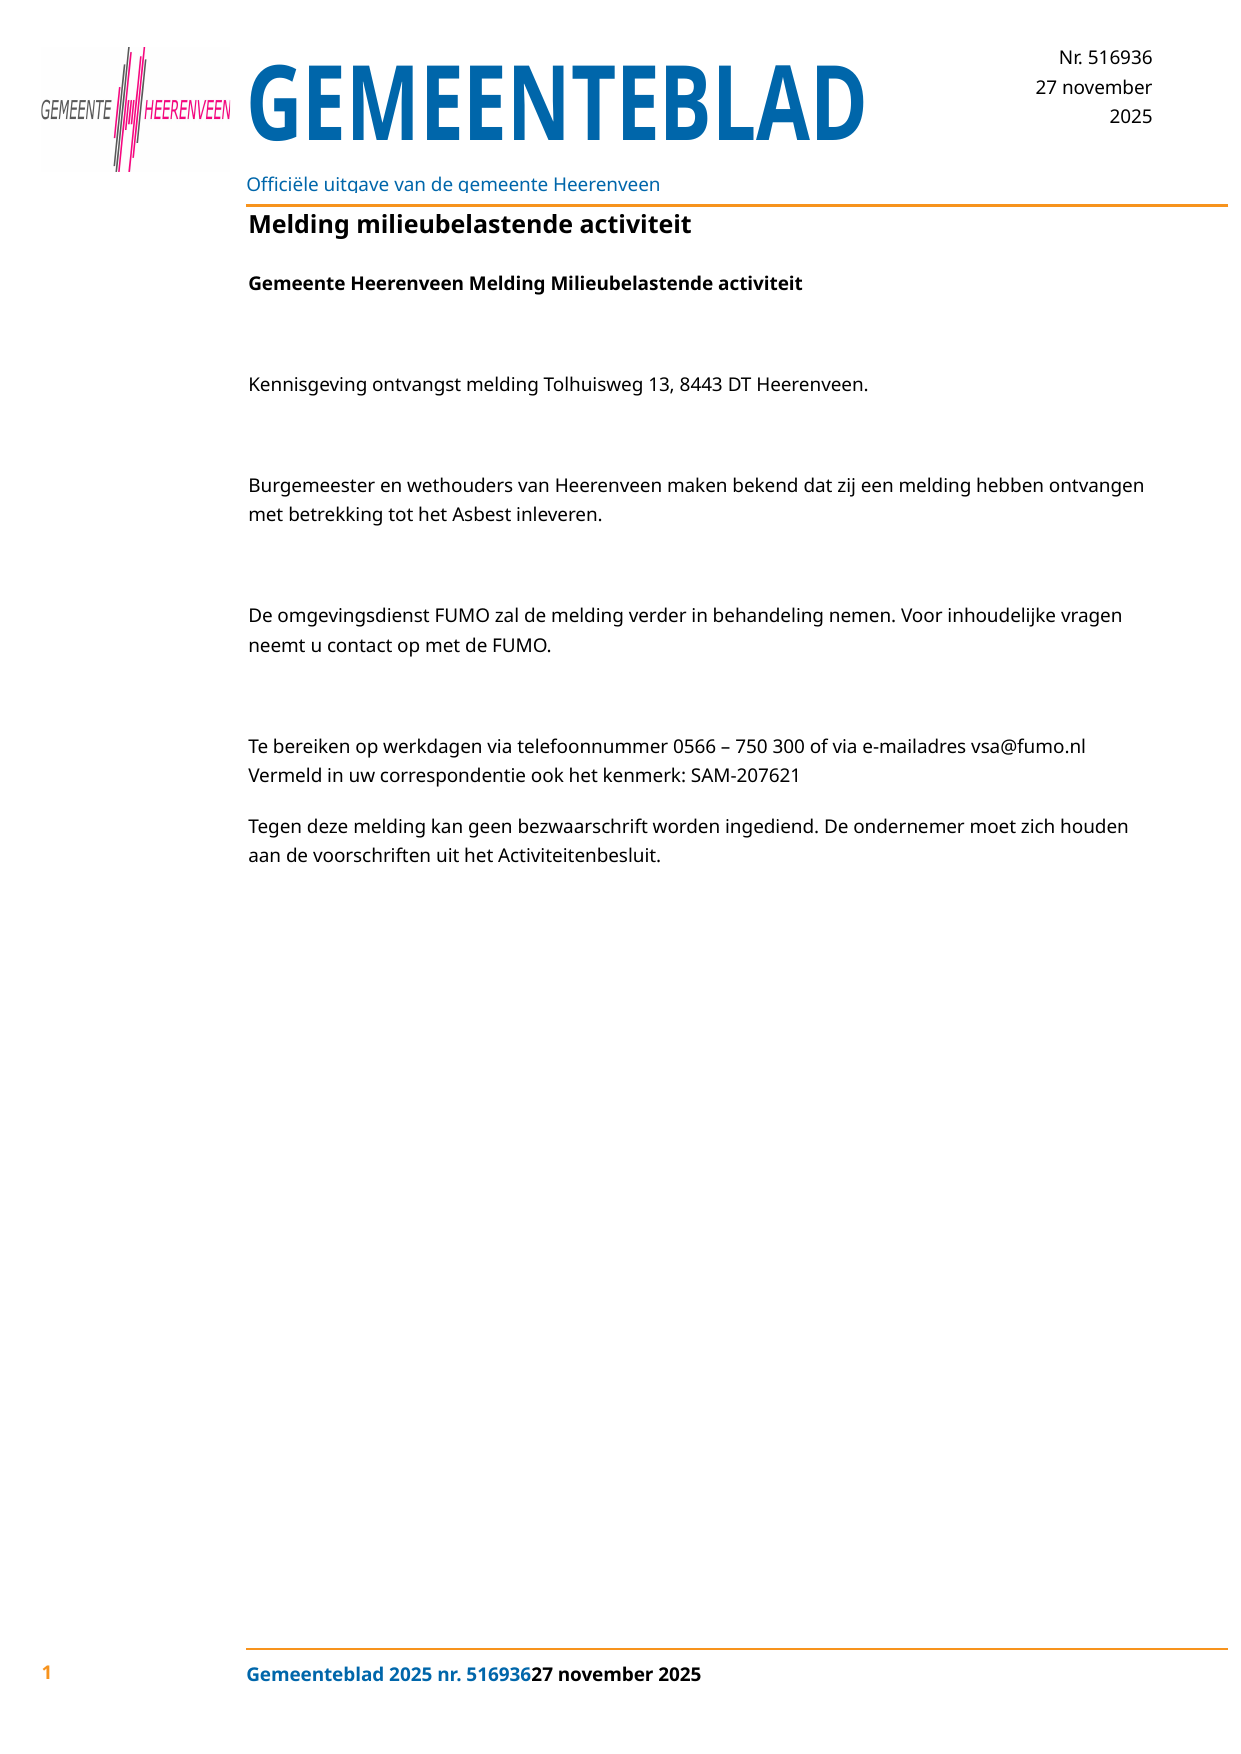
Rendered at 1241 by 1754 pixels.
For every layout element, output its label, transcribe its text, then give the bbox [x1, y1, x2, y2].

text Te bereiken op werkdagen via telefoonnummer 0566 – 750 300 of via e-mailadres vsa@fumo.nl Vermeld in uw correspondentie ook het kenmerk: SAM-207621 [248, 733, 1152, 788]
text Melding milieubelastende activiteit [248, 207, 1152, 241]
text Kennisgeving ontvangst melding Tolhuisweg 13, 8443 DT Heerenveen. [248, 371, 1152, 397]
text Tegen deze melding kan geen bezwaarschrift worden ingediend. De ondernemer moet zich houden aan de voorschriften uit het Activiteitenbesluit. [248, 813, 1152, 868]
text Gemeente Heerenveen Melding Milieubelastende activiteit [248, 270, 1152, 296]
text De omgevingsdienst FUMO zal de melding verder in behandeling nemen. Voor inhoudelijke vragen neemt u contact op met de FUMO. [248, 602, 1152, 658]
picture [41, 47, 231, 172]
text Burgemeester en wethouders van Heerenveen maken bekend dat zij een melding hebben ontvangen met betrekking tot het Asbest inleveren. [248, 472, 1152, 527]
